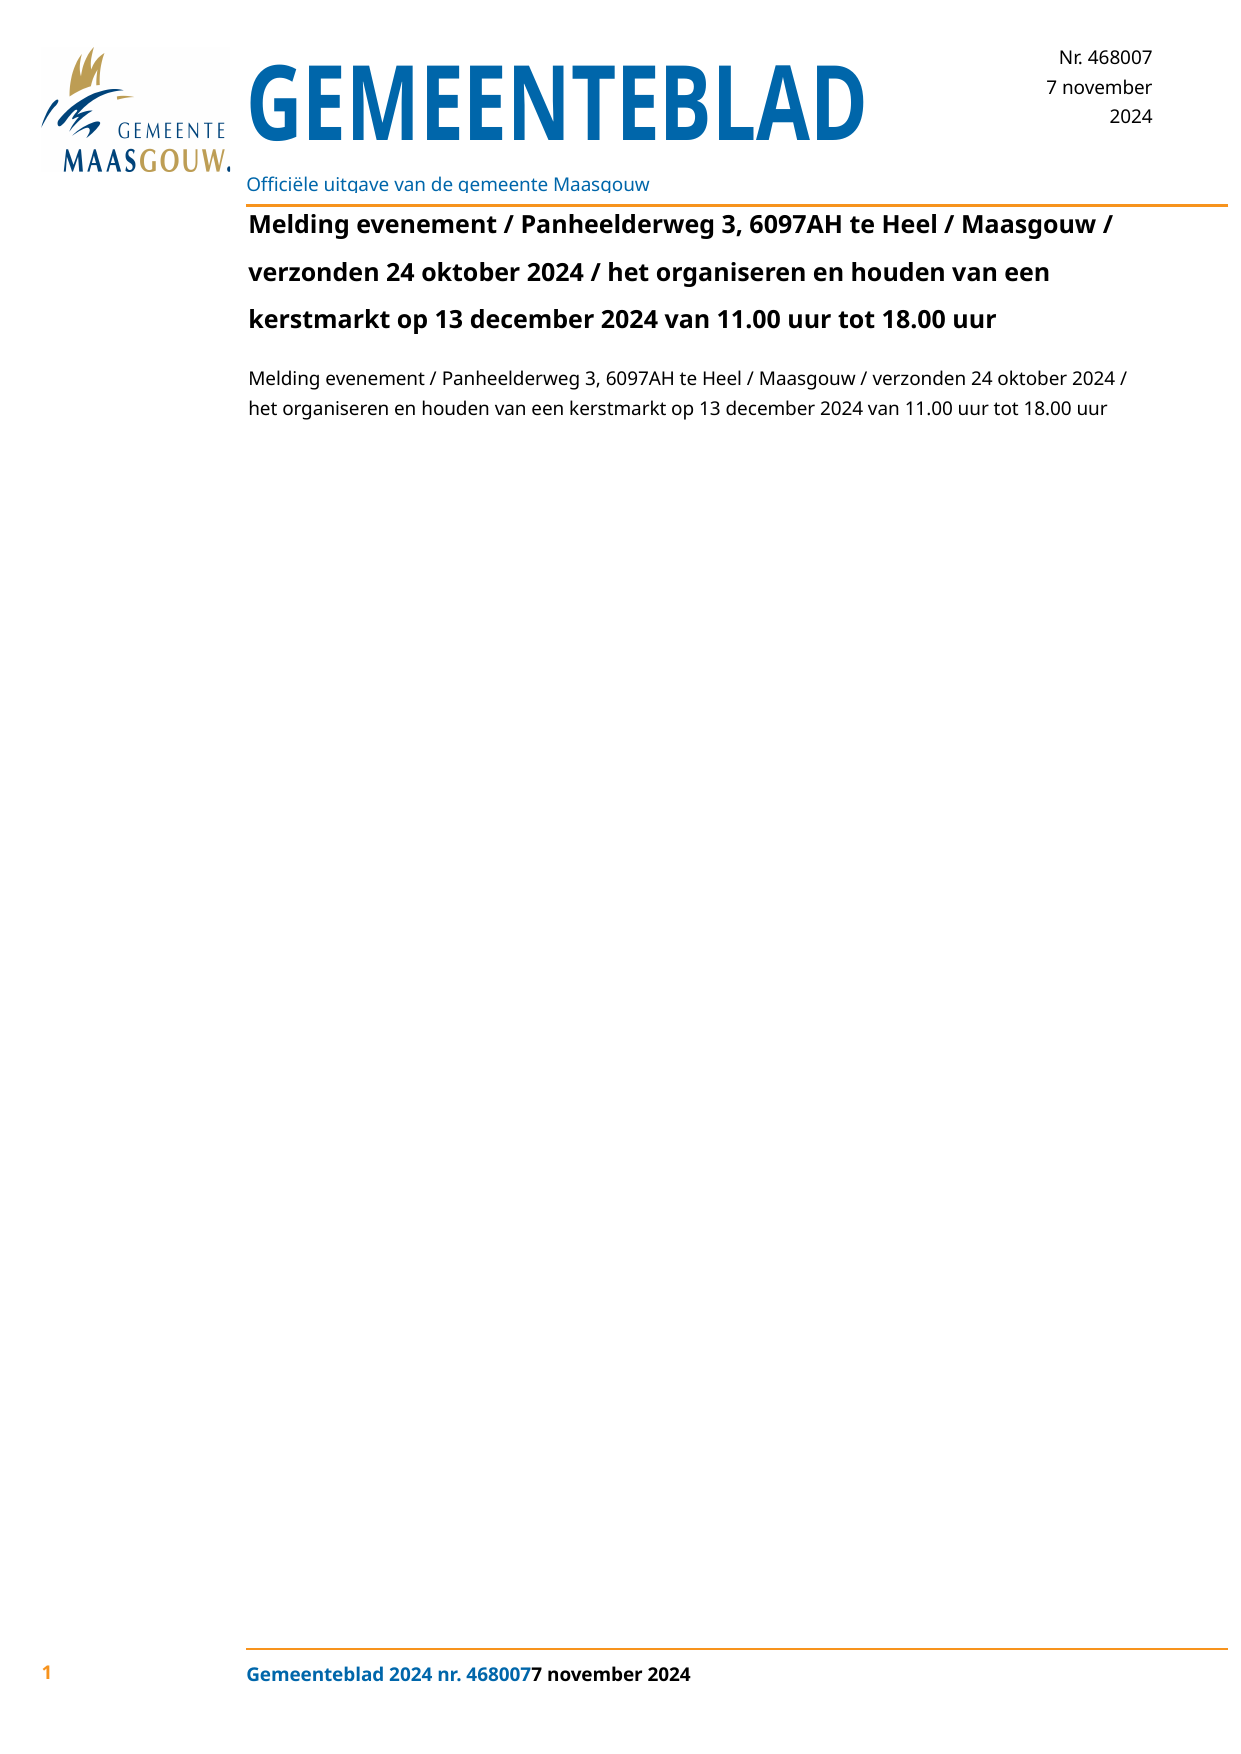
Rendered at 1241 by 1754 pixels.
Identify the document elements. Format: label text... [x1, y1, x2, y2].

text Melding evenement / Panheelderweg 3, 6097AH te Heel / Maasgouw / verzonden 24 oktober 2024 / het organiseren en houden van een kerstmarkt op 13 december 2024 van 11.00 uur tot 18.00 uur [248, 207, 1152, 336]
picture [41, 47, 231, 172]
text Melding evenement / Panheelderweg 3, 6097AH te Heel / Maasgouw / verzonden 24 oktober 2024 / het organiseren en houden van een kerstmarkt op 13 december 2024 van 11.00 uur tot 18.00 uur [248, 366, 1152, 421]
